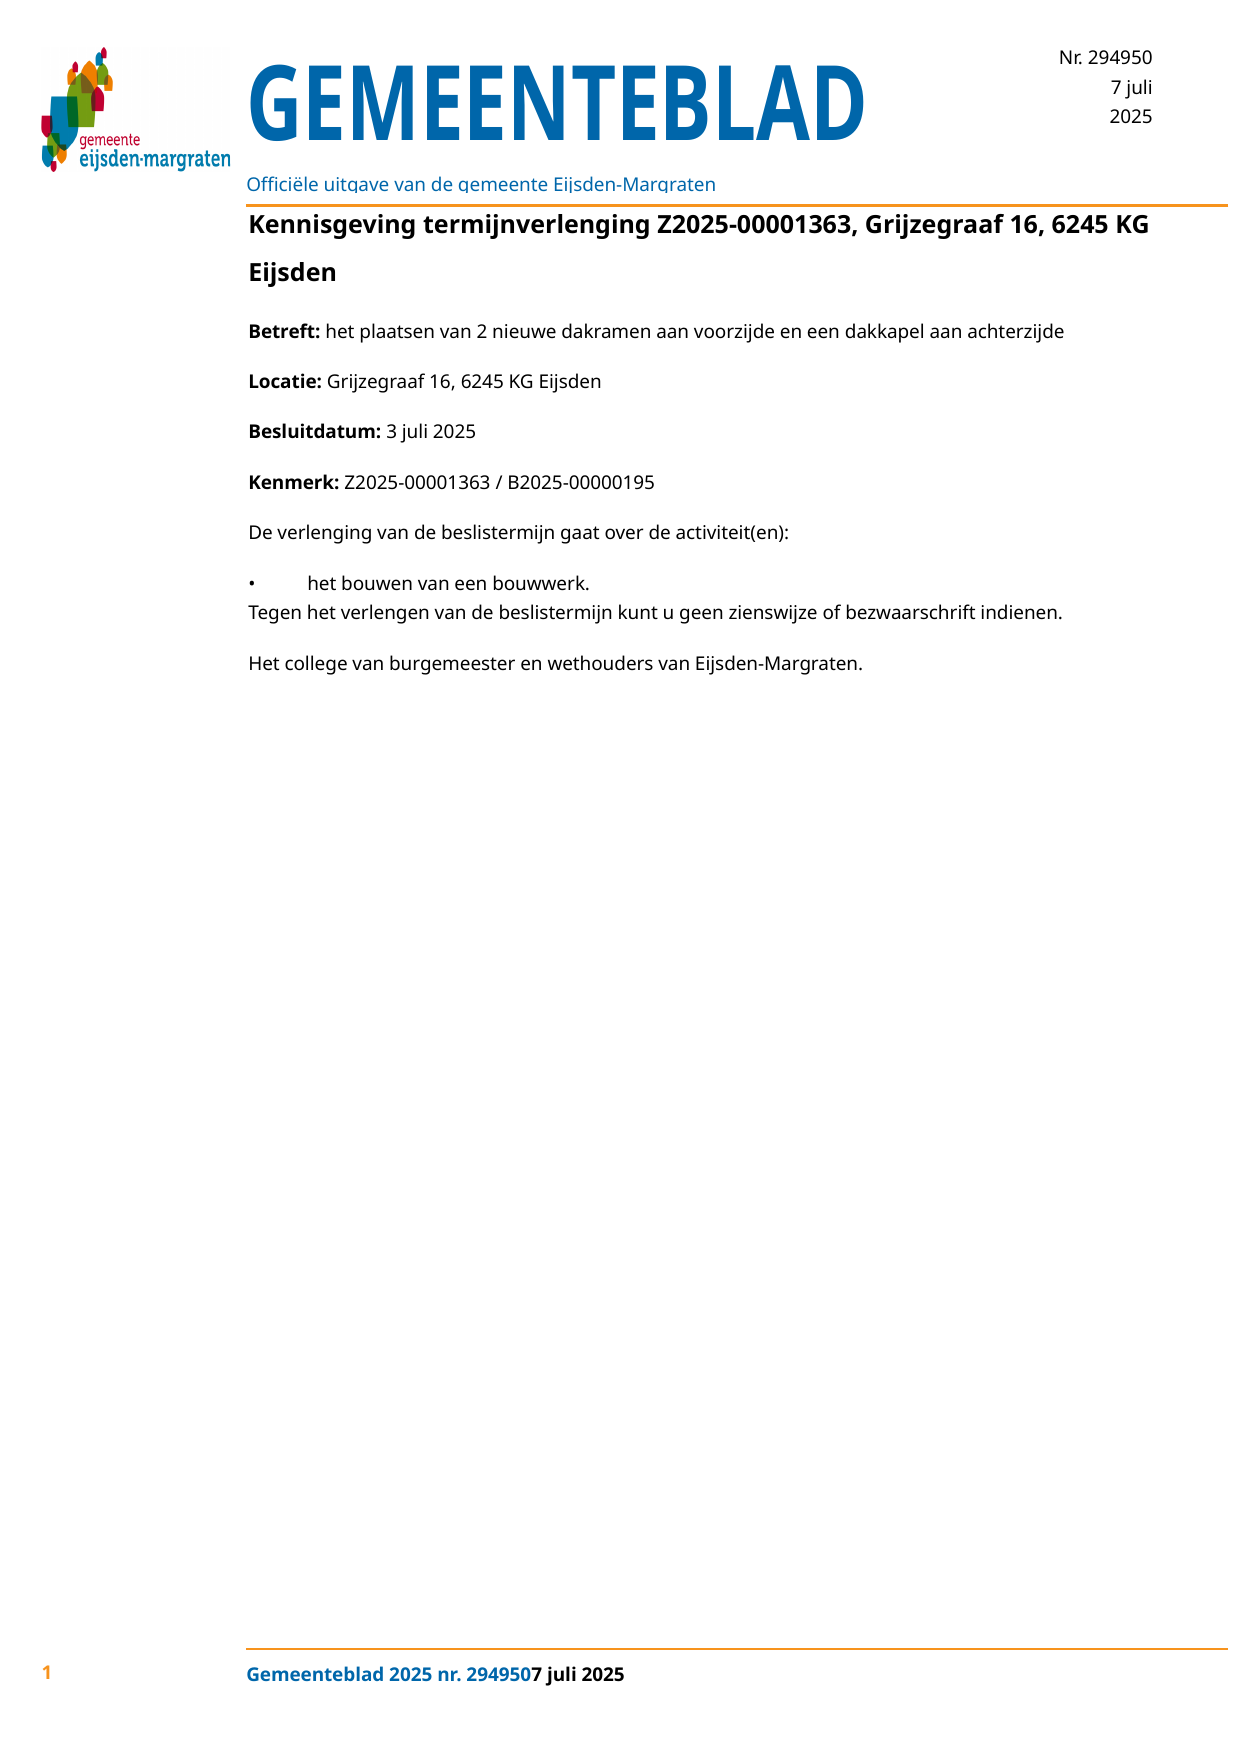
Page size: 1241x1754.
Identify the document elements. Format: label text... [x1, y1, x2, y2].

text Het college van burgemeester en wethouders van Eijsden-Margraten. [248, 650, 1152, 676]
text Locatie: Grijzegraaf 16, 6245 KG Eijsden [248, 368, 1152, 394]
picture [41, 47, 231, 172]
text Betreft: het plaatsen van 2 nieuwe dakramen aan voorzijde en een dakkapel aan achterzijde [248, 318, 1152, 344]
text Tegen het verlengen van de beslistermijn kunt u geen zienswijze of bezwaarschrift indienen. [248, 599, 1152, 625]
text Kennisgeving termijnverlenging Z2025-00001363, Grijzegraaf 16, 6245 KG Eijsden [248, 207, 1152, 288]
text De verlenging van de beslistermijn gaat over de activiteit(en): [248, 519, 1152, 545]
text Kenmerk: Z2025-00001363 / B2025-00000195 [248, 469, 1152, 495]
list het bouwen van een bouwwerk. [248, 570, 1152, 596]
text Besluitdatum: 3 juli 2025 [248, 419, 1152, 444]
